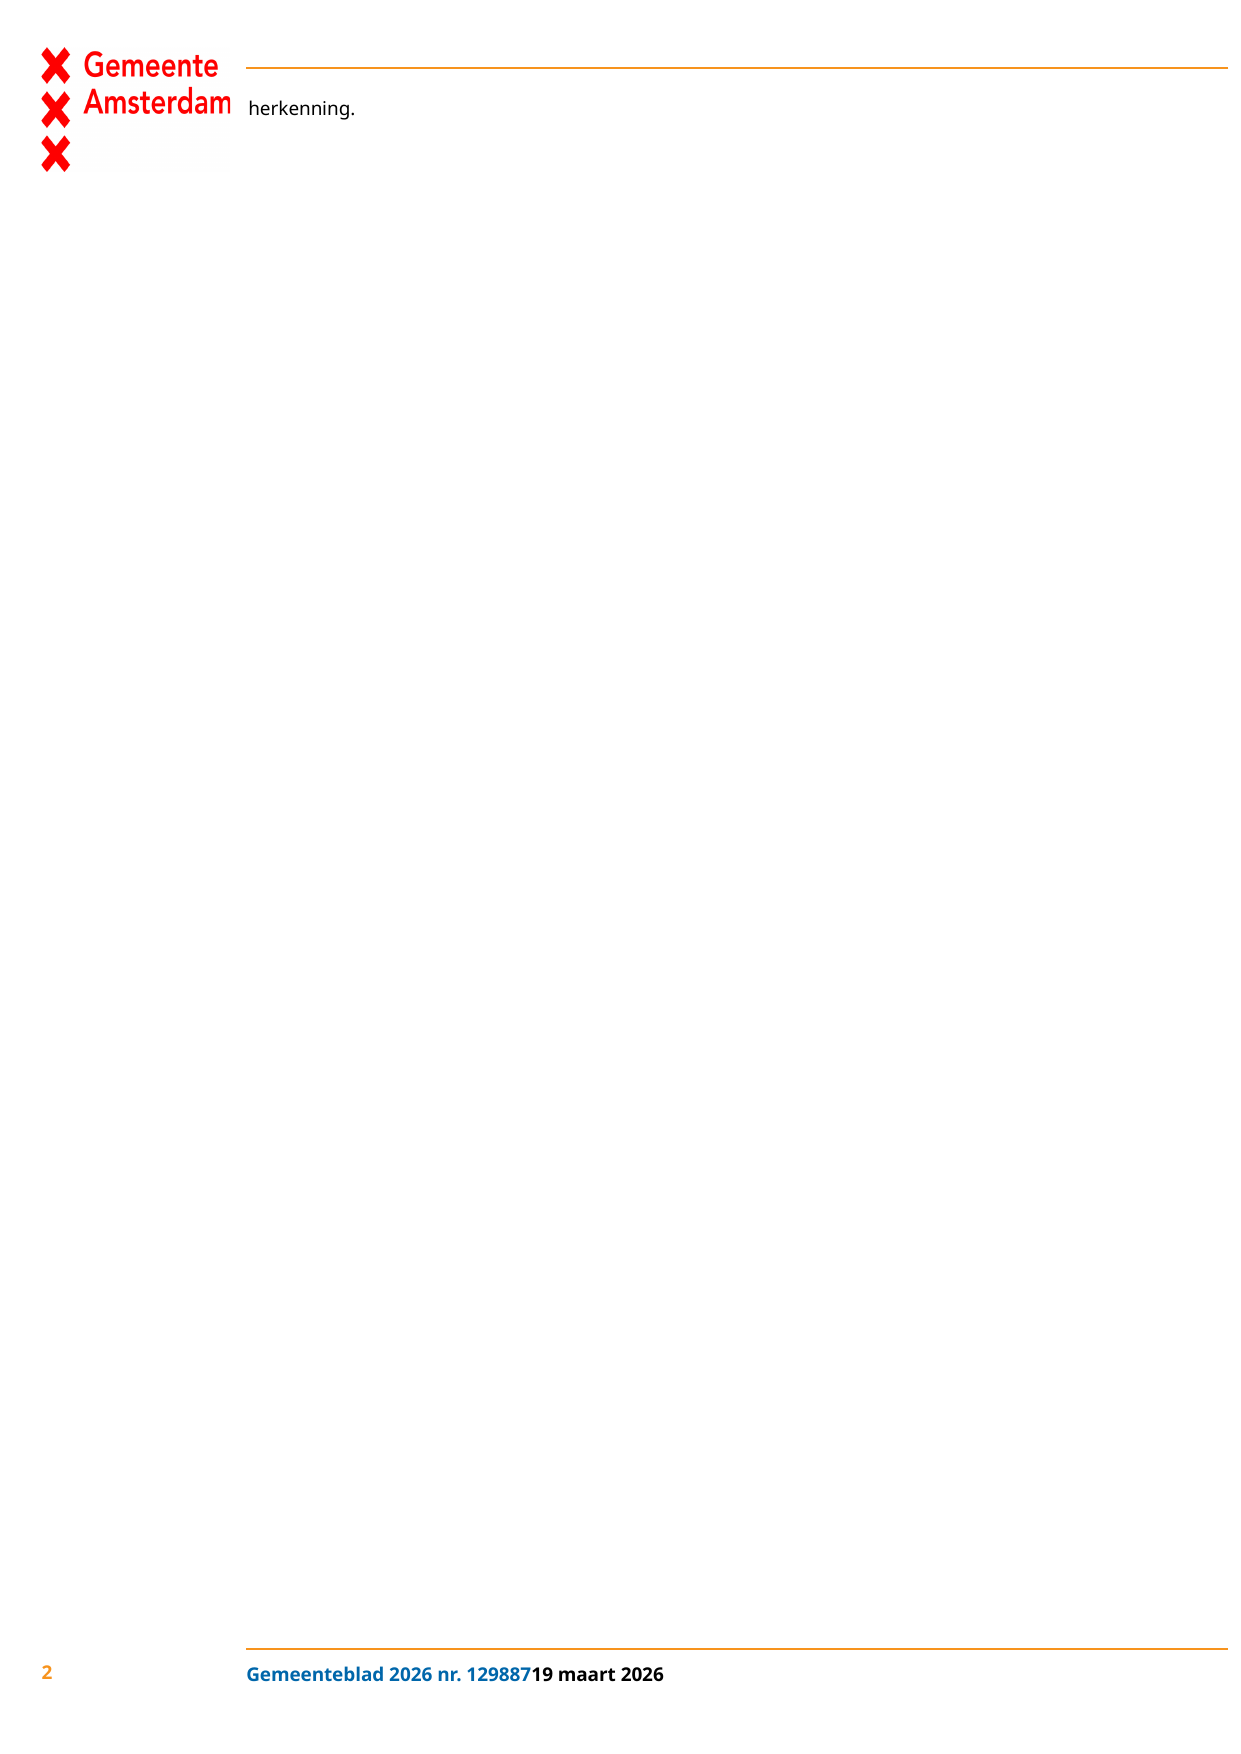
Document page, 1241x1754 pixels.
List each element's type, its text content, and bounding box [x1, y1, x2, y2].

picture [41, 47, 231, 172]
text herkenning. [248, 95, 1152, 121]
